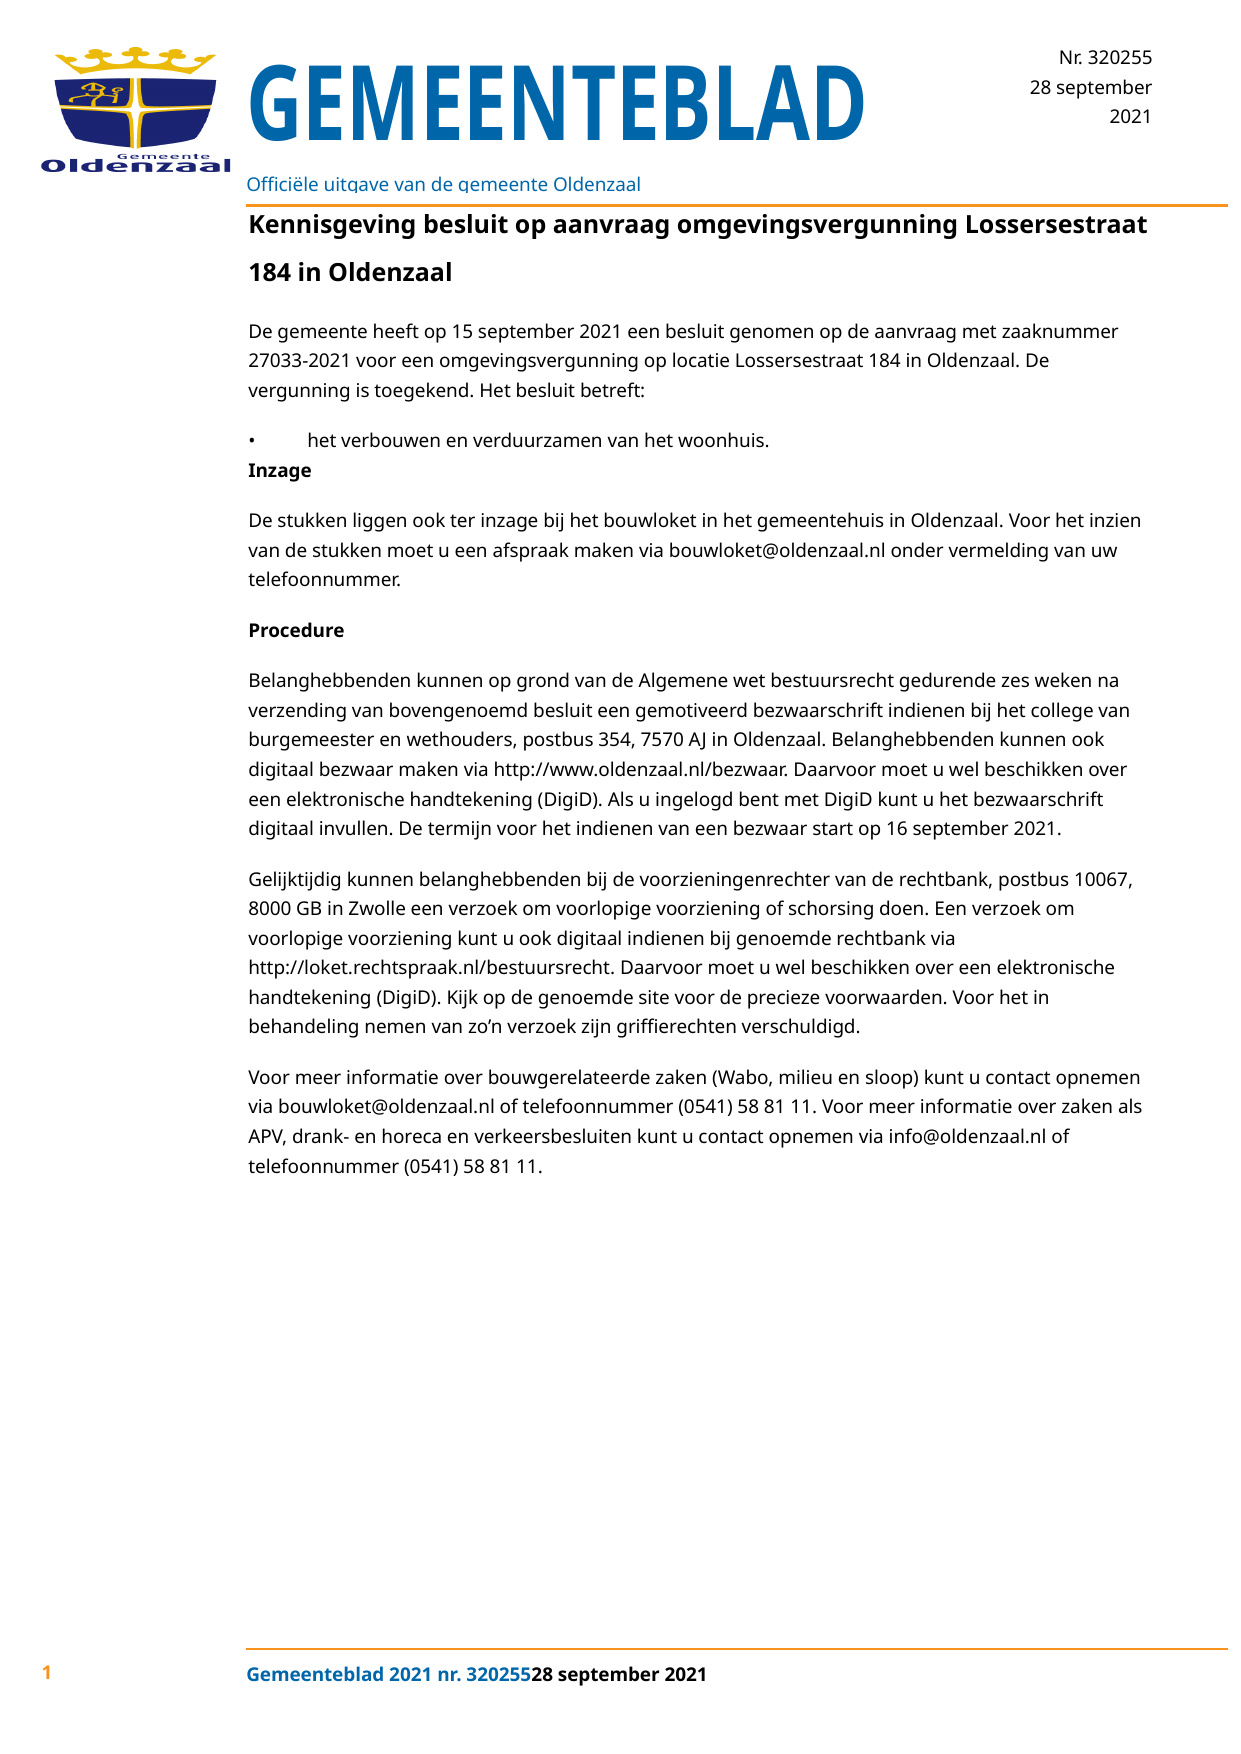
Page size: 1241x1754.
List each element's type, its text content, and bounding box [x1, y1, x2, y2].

text Kennisgeving besluit op aanvraag omgevingsvergunning Lossersestraat 184 in Oldenzaal [248, 207, 1152, 288]
text Inzage [248, 457, 1152, 483]
list het verbouwen en verduurzamen van het woonhuis. [248, 427, 1152, 453]
picture [41, 47, 231, 172]
text Gelijktijdig kunnen belanghebbenden bij de voorzieningenrechter van de rechtbank, postbus 10067, 8000 GB in Zwolle een verzoek om voorlopige voorziening of schorsing doen. Een verzoek om voorlopige voorziening kunt u ook digitaal indienen bij genoemde rechtbank via http://loket.rechtspraak.nl/bestuursrecht. Daarvoor moet u wel beschikken over een elektronische handtekening (DigiD). Kijk op de genoemde site voor de precieze voorwaarden. Voor het in behandeling nemen van zo’n verzoek zijn griffierechten verschuldigd. [248, 866, 1152, 1039]
text Procedure [248, 617, 1152, 643]
text Belanghebbenden kunnen op grond van de Algemene wet bestuursrecht gedurende zes weken na verzending van bovengenoemd besluit een gemotiveerd bezwaarschrift indienen bij het college van burgemeester en wethouders, postbus 354, 7570 AJ in Oldenzaal. Belanghebbenden kunnen ook digitaal bezwaar maken via http://www.oldenzaal.nl/bezwaar. Daarvoor moet u wel beschikken over een elektronische handtekening (DigiD). Als u ingelogd bent met DigiD kunt u het bezwaarschrift digitaal invullen. De termijn voor het indienen van een bezwaar start op 16 september 2021. [248, 667, 1152, 841]
text Voor meer informatie over bouwgerelateerde zaken (Wabo, milieu en sloop) kunt u contact opnemen via bouwloket@oldenzaal.nl of telefoonnummer (0541) 58 81 11. Voor meer informatie over zaken als APV, drank- en horeca en verkeersbesluiten kunt u contact opnemen via info@oldenzaal.nl of telefoonnummer (0541) 58 81 11. [248, 1064, 1152, 1179]
text De gemeente heeft op 15 september 2021 een besluit genomen op de aanvraag met zaaknummer 27033-2021 voor een omgevingsvergunning op locatie Lossersestraat 184 in Oldenzaal. De vergunning is toegekend. Het besluit betreft: [248, 318, 1152, 403]
text De stukken liggen ook ter inzage bij het bouwloket in het gemeentehuis in Oldenzaal. Voor het inzien van de stukken moet u een afspraak maken via bouwloket@oldenzaal.nl onder vermelding van uw telefoonnummer. [248, 507, 1152, 592]
